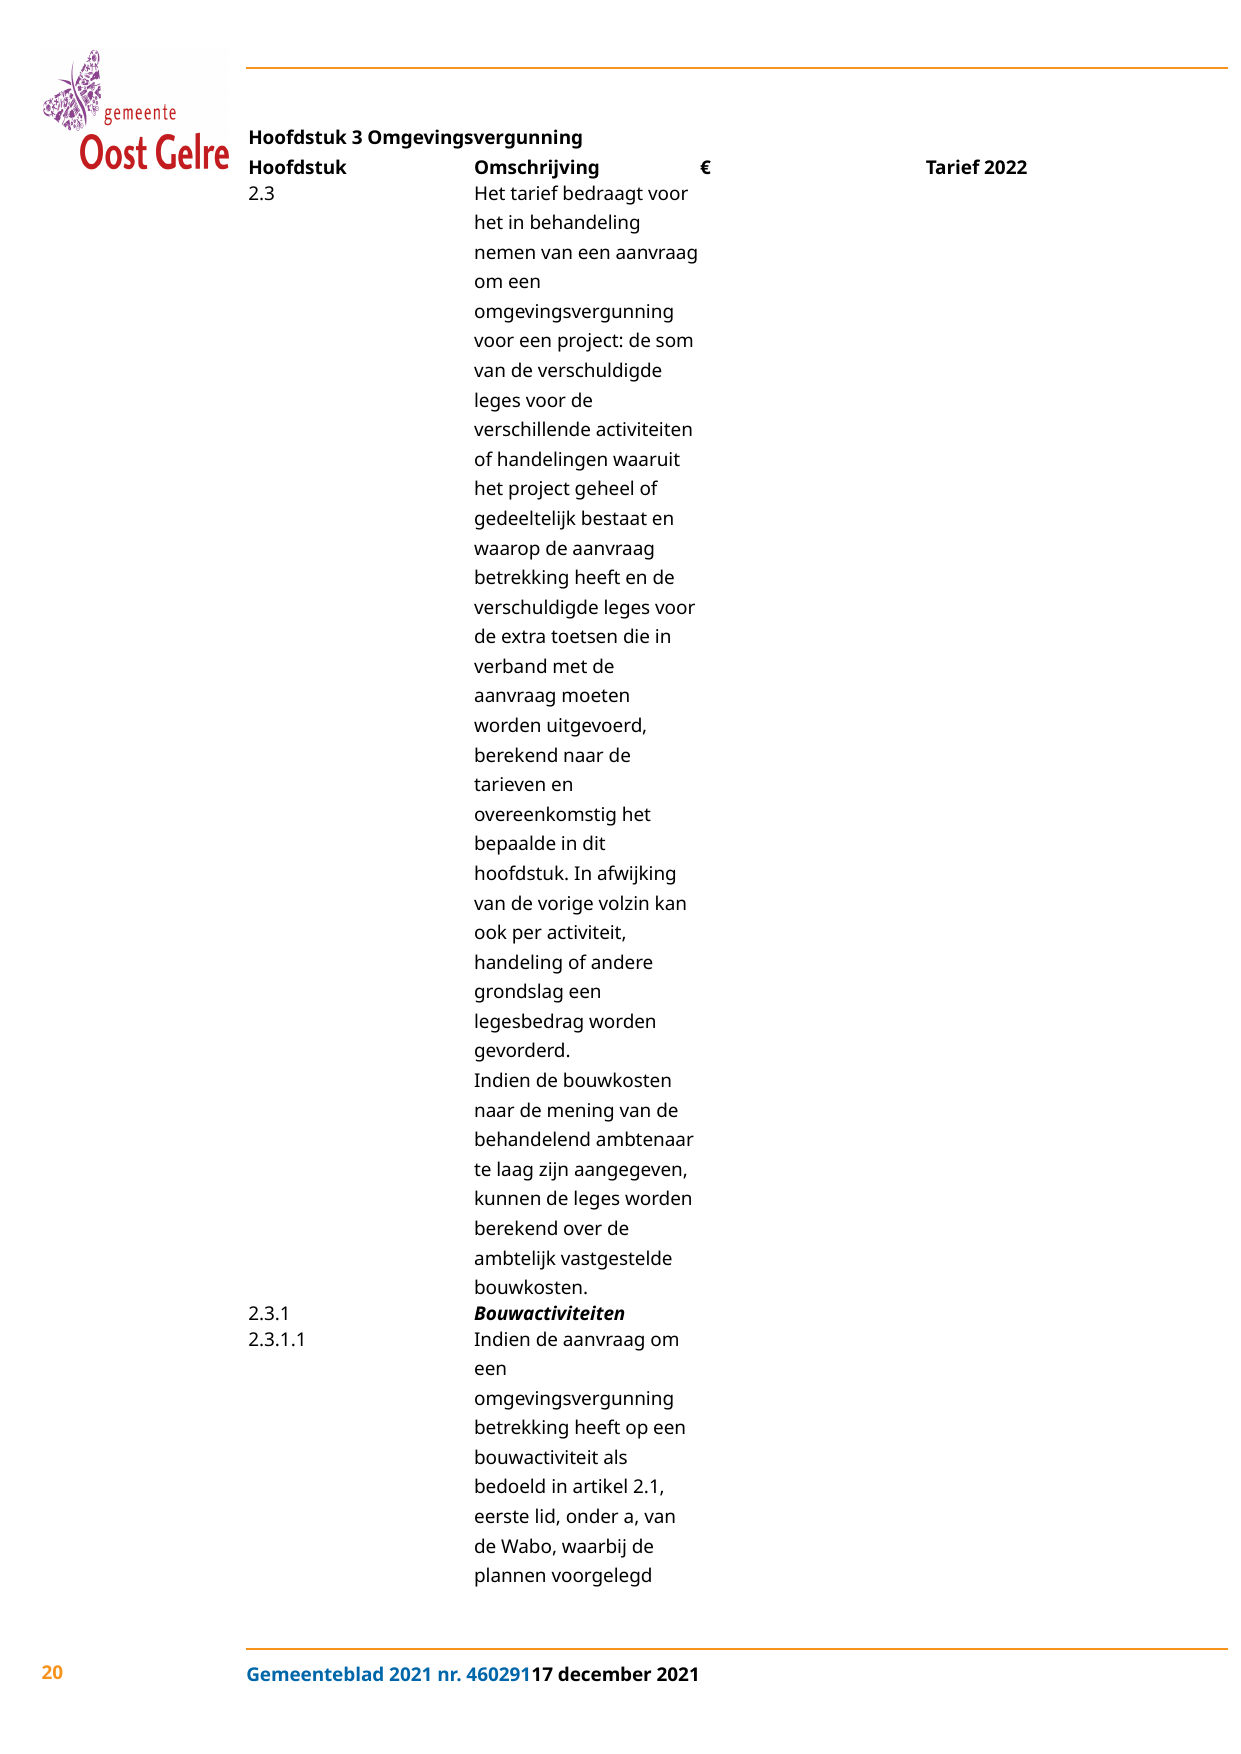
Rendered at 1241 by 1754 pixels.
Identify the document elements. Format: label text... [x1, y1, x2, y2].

table_cell Bouwactiviteiten [474, 1300, 700, 1326]
table_cell [700, 1326, 926, 1588]
table_cell [700, 1300, 926, 1326]
table_cell 2.3 [248, 180, 474, 1300]
table_cell [926, 1326, 1152, 1588]
table_cell Indien de aanvraag om een omgevingsvergunning betrekking heeft op een bouwactiviteit als bedoeld in artikel 2.1, eerste lid, onder a, van de Wabo, waarbij de plannen voorgelegd [474, 1326, 700, 1588]
table_header Hoofdstuk [248, 154, 474, 180]
table_cell 2.3.1 [248, 1300, 474, 1326]
table_cell Het tarief bedraagt voor het in behandeling nemen van een aanvraag om een omgevingsvergunning voor een project: de som van de verschuldigde leges voor de verschillende activiteiten of handelingen waaruit het project geheel of gedeeltelijk bestaat en waarop de aanvraag betrekking heeft en de verschuldigde leges voor de extra toetsen die in verband met de aanvraag moeten worden uitgevoerd, berekend naar de tarieven en overeenkomstig het bepaalde in dit hoofdstuk. In afwijking van de vorige volzin kan ook per activiteit, handeling of andere grondslag een legesbedrag worden gevorderd. Indien de bouwkosten naar de mening van de behandelend ambtenaar te laag zijn aangegeven, kunnen de leges worden berekend over de ambtelijk vastgestelde bouwkosten. [474, 180, 700, 1300]
picture [41, 47, 231, 172]
table_cell [926, 180, 1152, 1300]
table_header € [700, 154, 926, 180]
table_cell [700, 180, 926, 1300]
table_cell [926, 1300, 1152, 1326]
table_header Tarief 2022 [926, 154, 1152, 180]
table_cell 2.3.1.1 [248, 1326, 474, 1588]
table_header Omschrijving [474, 154, 700, 180]
text Hoofdstuk 3 Omgevingsvergunning [248, 124, 1152, 150]
